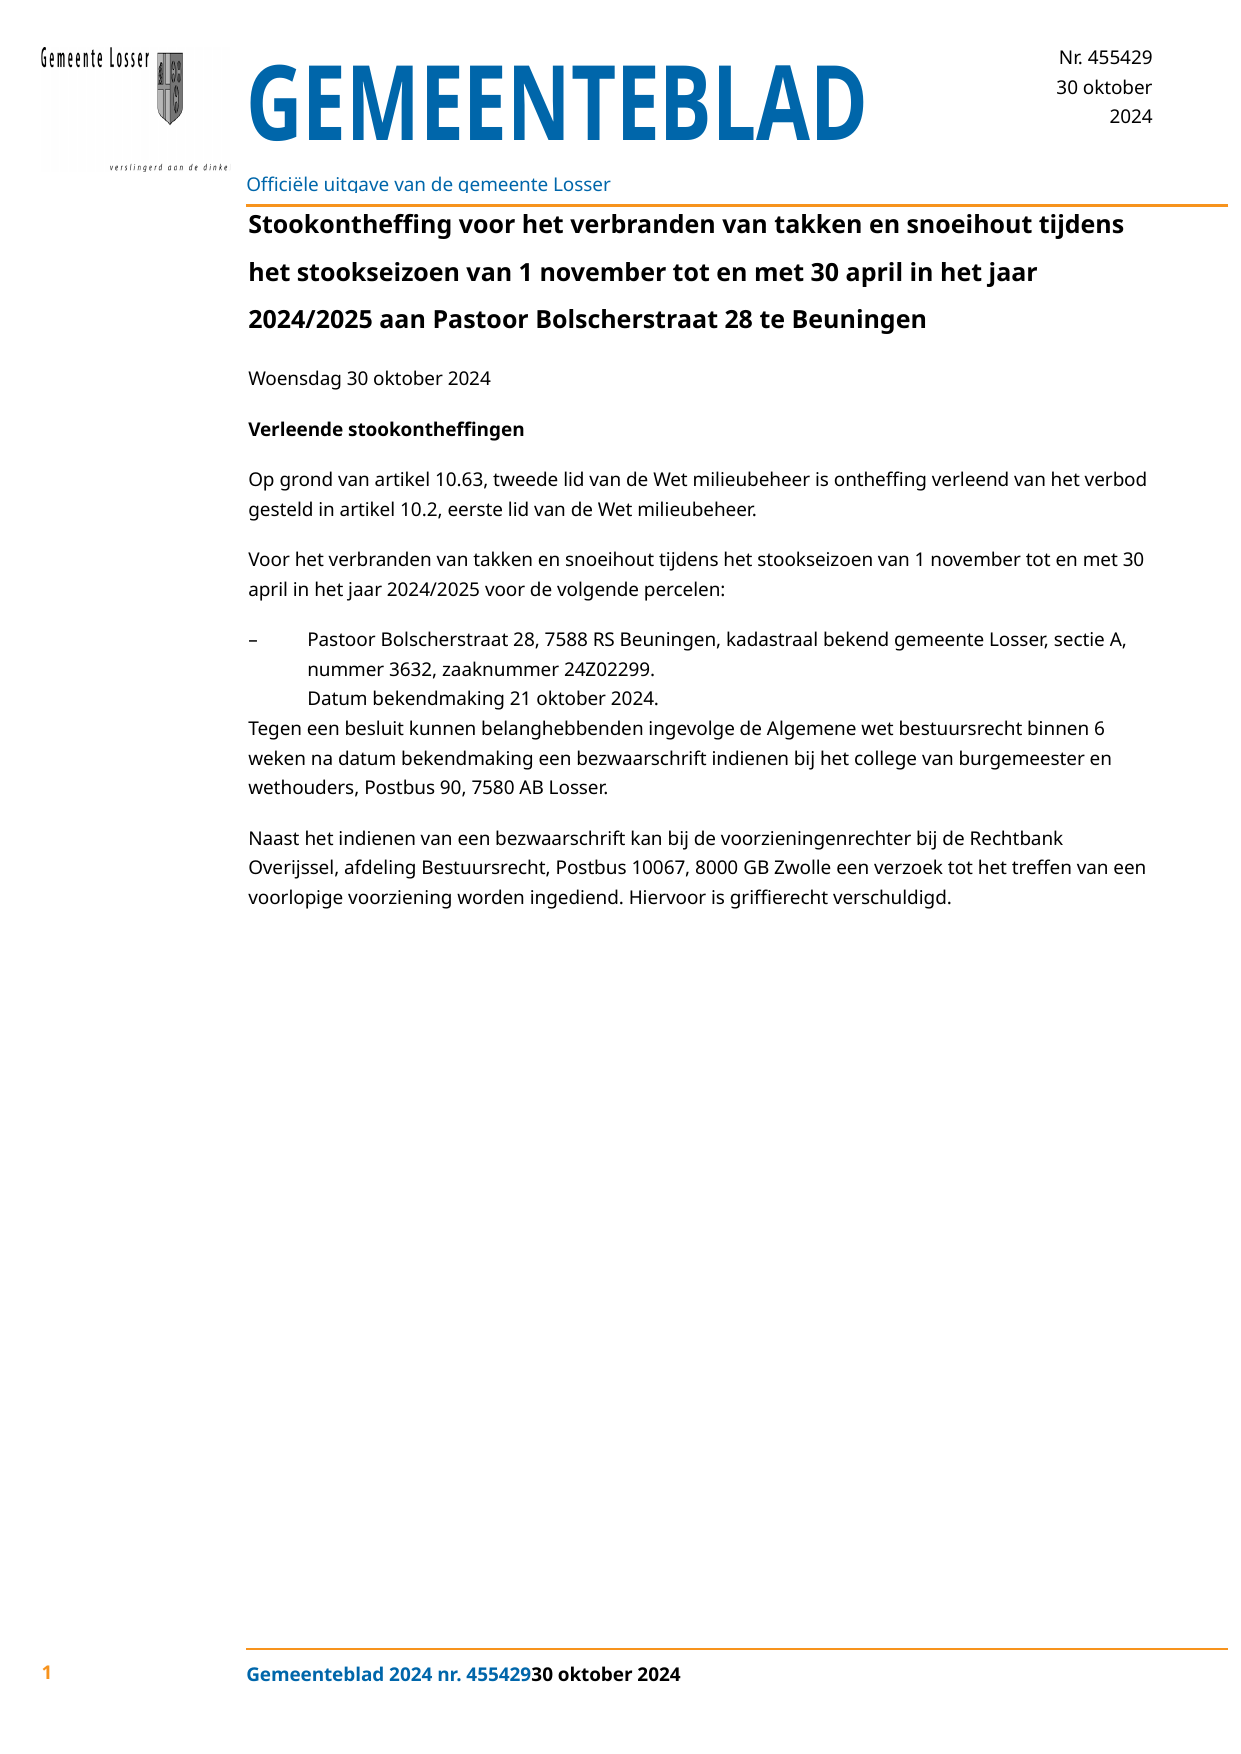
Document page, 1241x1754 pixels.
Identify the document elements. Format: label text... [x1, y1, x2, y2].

text Op grond van artikel 10.63, tweede lid van de Wet milieubeheer is ontheffing verleend van het verbod gesteld in artikel 10.2, eerste lid van de Wet milieubeheer. [248, 466, 1152, 522]
text Voor het verbranden van takken en snoeihout tijdens het stookseizoen van 1 november tot en met 30 april in het jaar 2024/2025 voor de volgende percelen: [248, 546, 1152, 602]
text Tegen een besluit kunnen belanghebbenden ingevolge de Algemene wet bestuursrecht binnen 6 weken na datum bekendmaking een bezwaarschrift indienen bij het college van burgemeester en wethouders, Postbus 90, 7580 AB Losser. [248, 715, 1152, 800]
list Pastoor Bolscherstraat 28, 7588 RS Beuningen, kadastraal bekend gemeente Losser, sectie A, nummer 3632, zaaknummer 24Z02299. [248, 626, 1152, 682]
picture [41, 47, 231, 172]
text Stookontheffing voor het verbranden van takken en snoeihout tijdens het stookseizoen van 1 november tot en met 30 april in het jaar 2024/2025 aan Pastoor Bolscherstraat 28 te Beuningen [248, 207, 1152, 336]
list Datum bekendmaking 21 oktober 2024. [248, 686, 1152, 711]
text Verleende stookontheffingen [248, 416, 1152, 442]
text Naast het indienen van een bezwaarschrift kan bij de voorzieningenrechter bij de Rechtbank Overijssel, afdeling Bestuursrecht, Postbus 10067, 8000 GB Zwolle een verzoek tot het treffen van een voorlopige voorziening worden ingediend. Hiervoor is griffierecht verschuldigd. [248, 825, 1152, 909]
text Woensdag 30 oktober 2024 [248, 366, 1152, 391]
